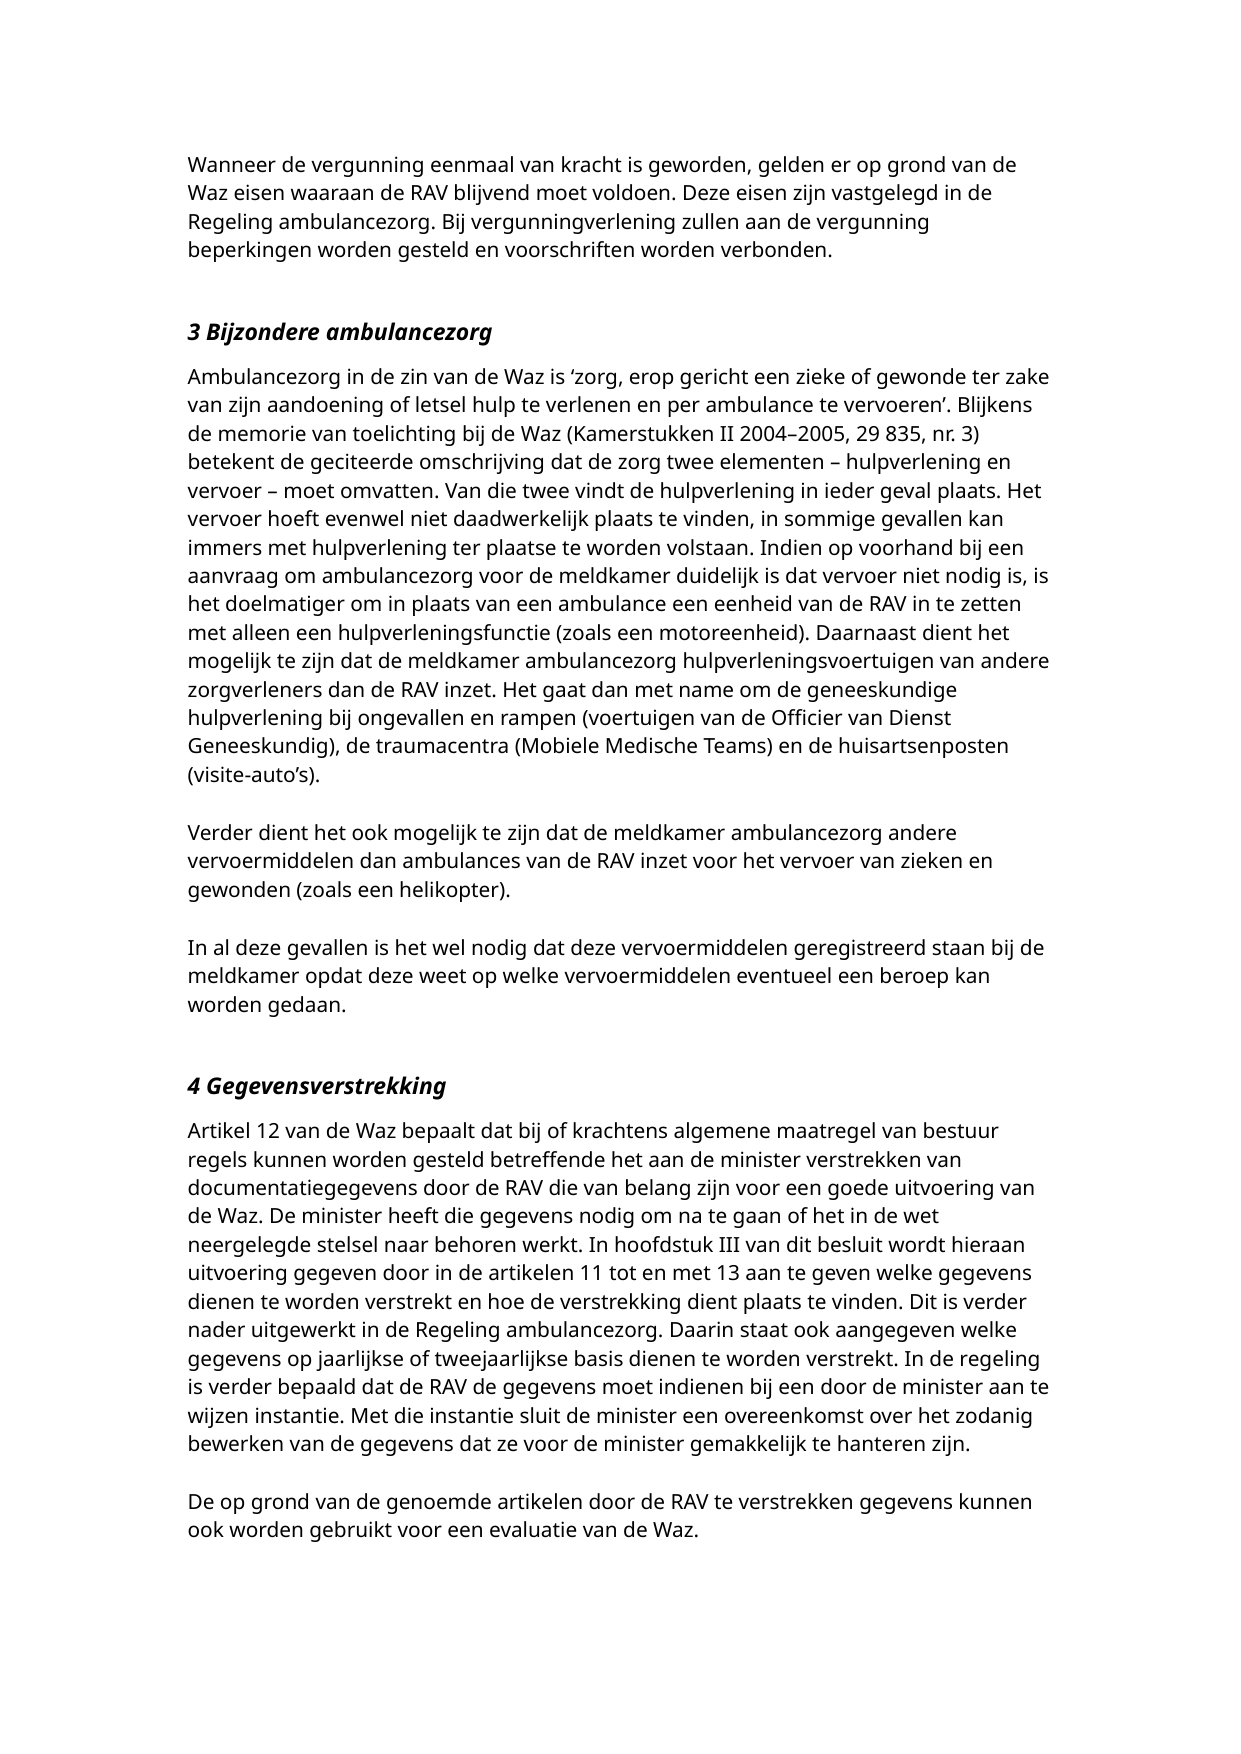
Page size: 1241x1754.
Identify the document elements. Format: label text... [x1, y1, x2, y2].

text De op grond van de genoemde artikelen door de RAV te verstrekken gegevens kunnen ook worden gebruikt voor een evaluatie van de Waz. [187, 1487, 1053, 1544]
text Verder dient het ook mogelijk te zijn dat de meldkamer ambulancezorg andere vervoermiddelen dan ambulances van de RAV inzet voor het vervoer van zieken en gewonden (zoals een helikopter). [187, 818, 1053, 903]
subtitle 4 Gegevensverstrekking [187, 1070, 1053, 1101]
text Ambulancezorg in de zin van de Waz is ‘zorg, erop gericht een zieke of gewonde ter zake van zijn aandoening of letsel hulp te verlenen en per ambulance te vervoeren’. Blijkens de memorie van toelichting bij de Waz (Kamerstukken II 2004–2005, 29 835, nr. 3) betekent de geciteerde omschrijving dat de zorg twee elementen – hulpverlening en vervoer – moet omvatten. Van die twee vindt de hulpverlening in ieder geval plaats. Het vervoer hoeft evenwel niet daadwerkelijk plaats te vinden, in sommige gevallen kan immers met hulpverlening ter plaatse te worden volstaan. Indien op voorhand bij een aanvraag om ambulancezorg voor de meldkamer duidelijk is dat vervoer niet nodig is, is het doelmatiger om in plaats van een ambulance een eenheid van de RAV in te zetten met alleen een hulpverleningsfunctie (zoals een motoreenheid). Daarnaast dient het mogelijk te zijn dat de meldkamer ambulancezorg hulpverleningsvoertuigen van andere zorgverleners dan de RAV inzet. Het gaat dan met name om de geneeskundige hulpverlening bij ongevallen en rampen (voertuigen van de Officier van Dienst Geneeskundig), de traumacentra (Mobiele Medische Teams) en de huisartsenposten (visite-auto’s). [187, 362, 1053, 788]
text Artikel 12 van de Waz bepaalt dat bij of krachtens algemene maatregel van bestuur regels kunnen worden gesteld betreffende het aan de minister verstrekken van documentatiegegevens door de RAV die van belang zijn voor een goede uitvoering van de Waz. De minister heeft die gegevens nodig om na te gaan of het in de wet neergelegde stelsel naar behoren werkt. In hoofdstuk III van dit besluit wordt hieraan uitvoering gegeven door in de artikelen 11 tot en met 13 aan te geven welke gegevens dienen te worden verstrekt en hoe de verstrekking dient plaats te vinden. Dit is verder nader uitgewerkt in de Regeling ambulancezorg. Daarin staat ook aangegeven welke gegevens op jaarlijkse of tweejaarlijkse basis dienen te worden verstrekt. In de regeling is verder bepaald dat de RAV de gegevens moet indienen bij een door de minister aan te wijzen instantie. Met die instantie sluit de minister een overeenkomst over het zodanig bewerken van de gegevens dat ze voor de minister gemakkelijk te hanteren zijn. [187, 1116, 1053, 1458]
text In al deze gevallen is het wel nodig dat deze vervoermiddelen geregistreerd staan bij de meldkamer opdat deze weet op welke vervoermiddelen eventueel een beroep kan worden gedaan. [187, 933, 1053, 1018]
text Wanneer de vergunning eenmaal van kracht is geworden, gelden er op grond van de Waz eisen waaraan de RAV blijvend moet voldoen. Deze eisen zijn vastgelegd in de Regeling ambulancezorg. Bij vergunningverlening zullen aan de vergunning beperkingen worden gesteld en voorschriften worden verbonden. [187, 150, 1053, 264]
subtitle 3 Bijzondere ambulancezorg [187, 316, 1053, 347]
